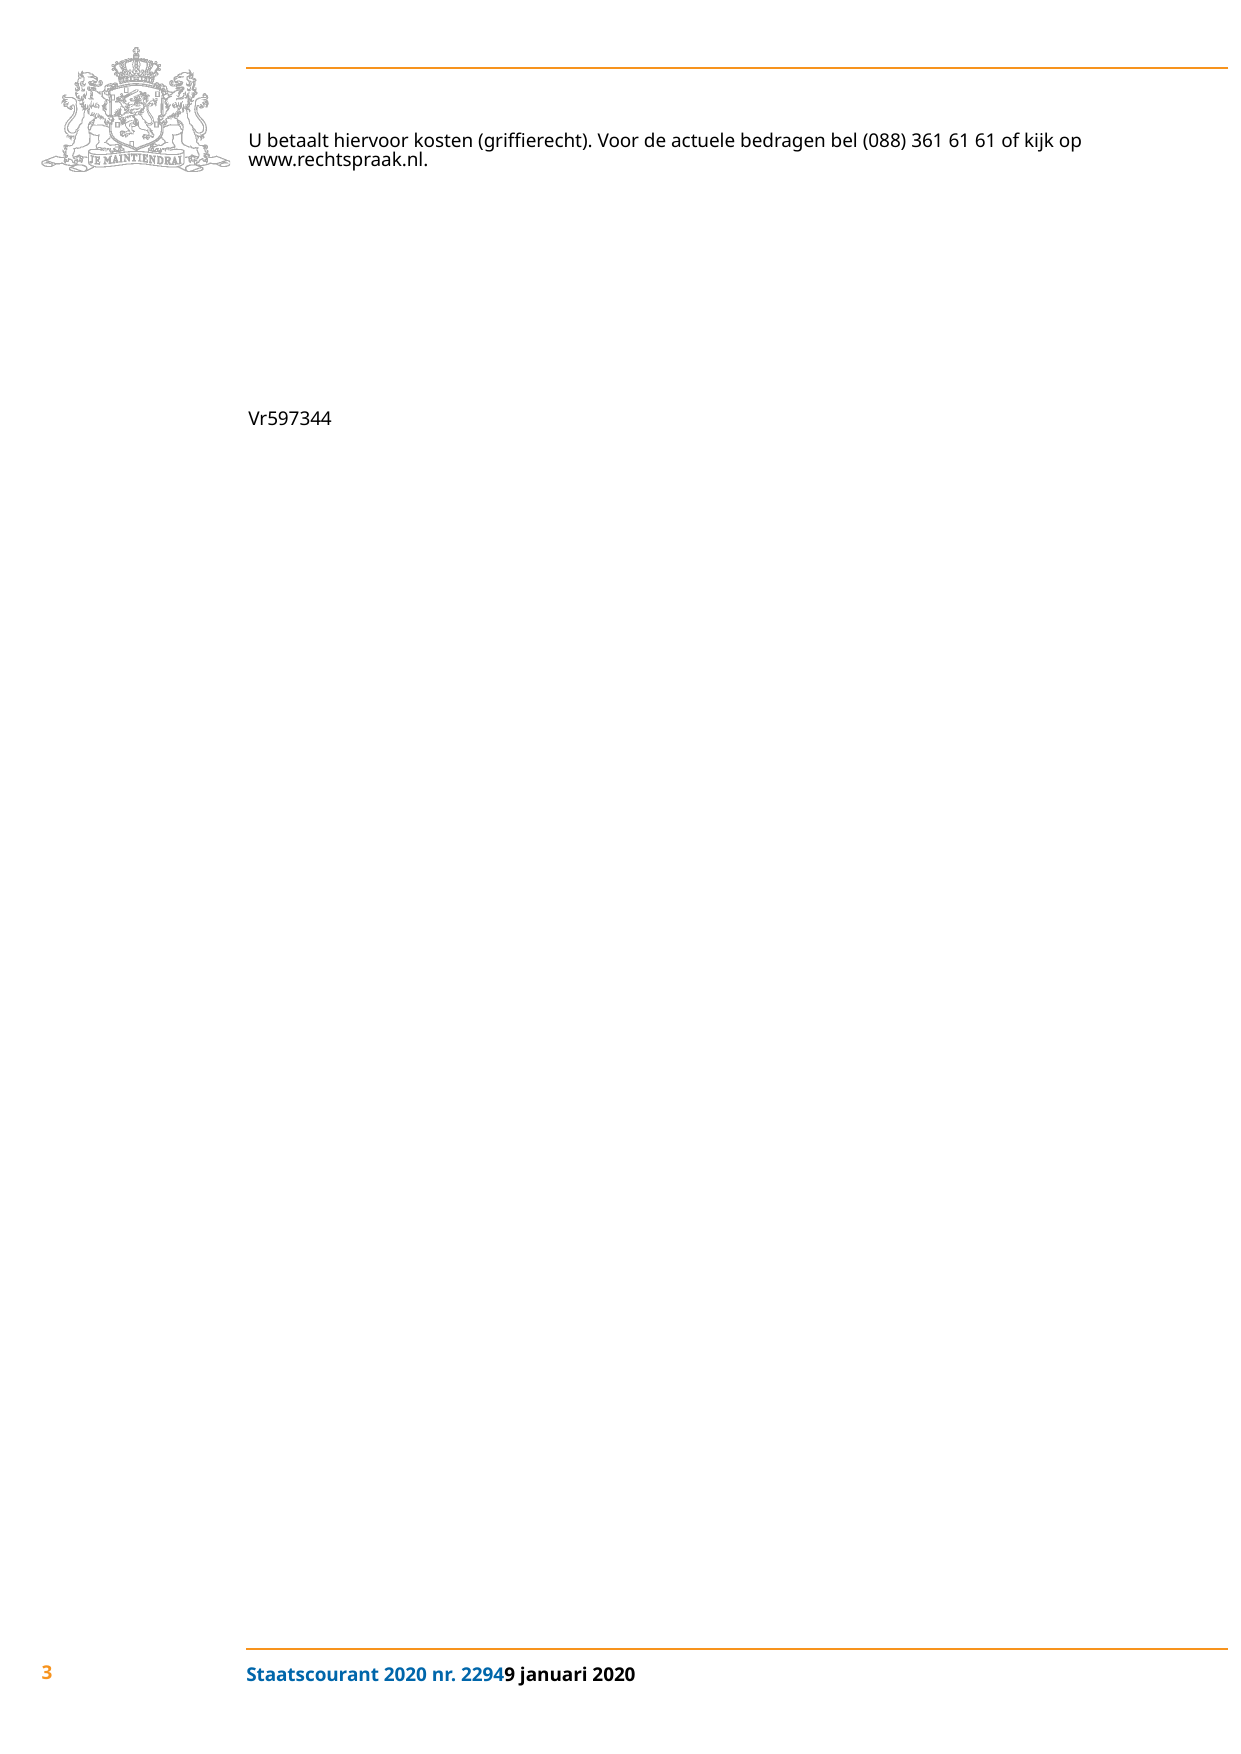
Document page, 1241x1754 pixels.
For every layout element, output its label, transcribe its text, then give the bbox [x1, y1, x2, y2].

text Vr597344 [248, 410, 1152, 429]
text U betaalt hiervoor kosten (griffierecht). Voor de actuele bedragen bel (088) 361 61 61 of kijk op www.rechtspraak.nl. [248, 132, 1152, 170]
picture [41, 47, 231, 172]
